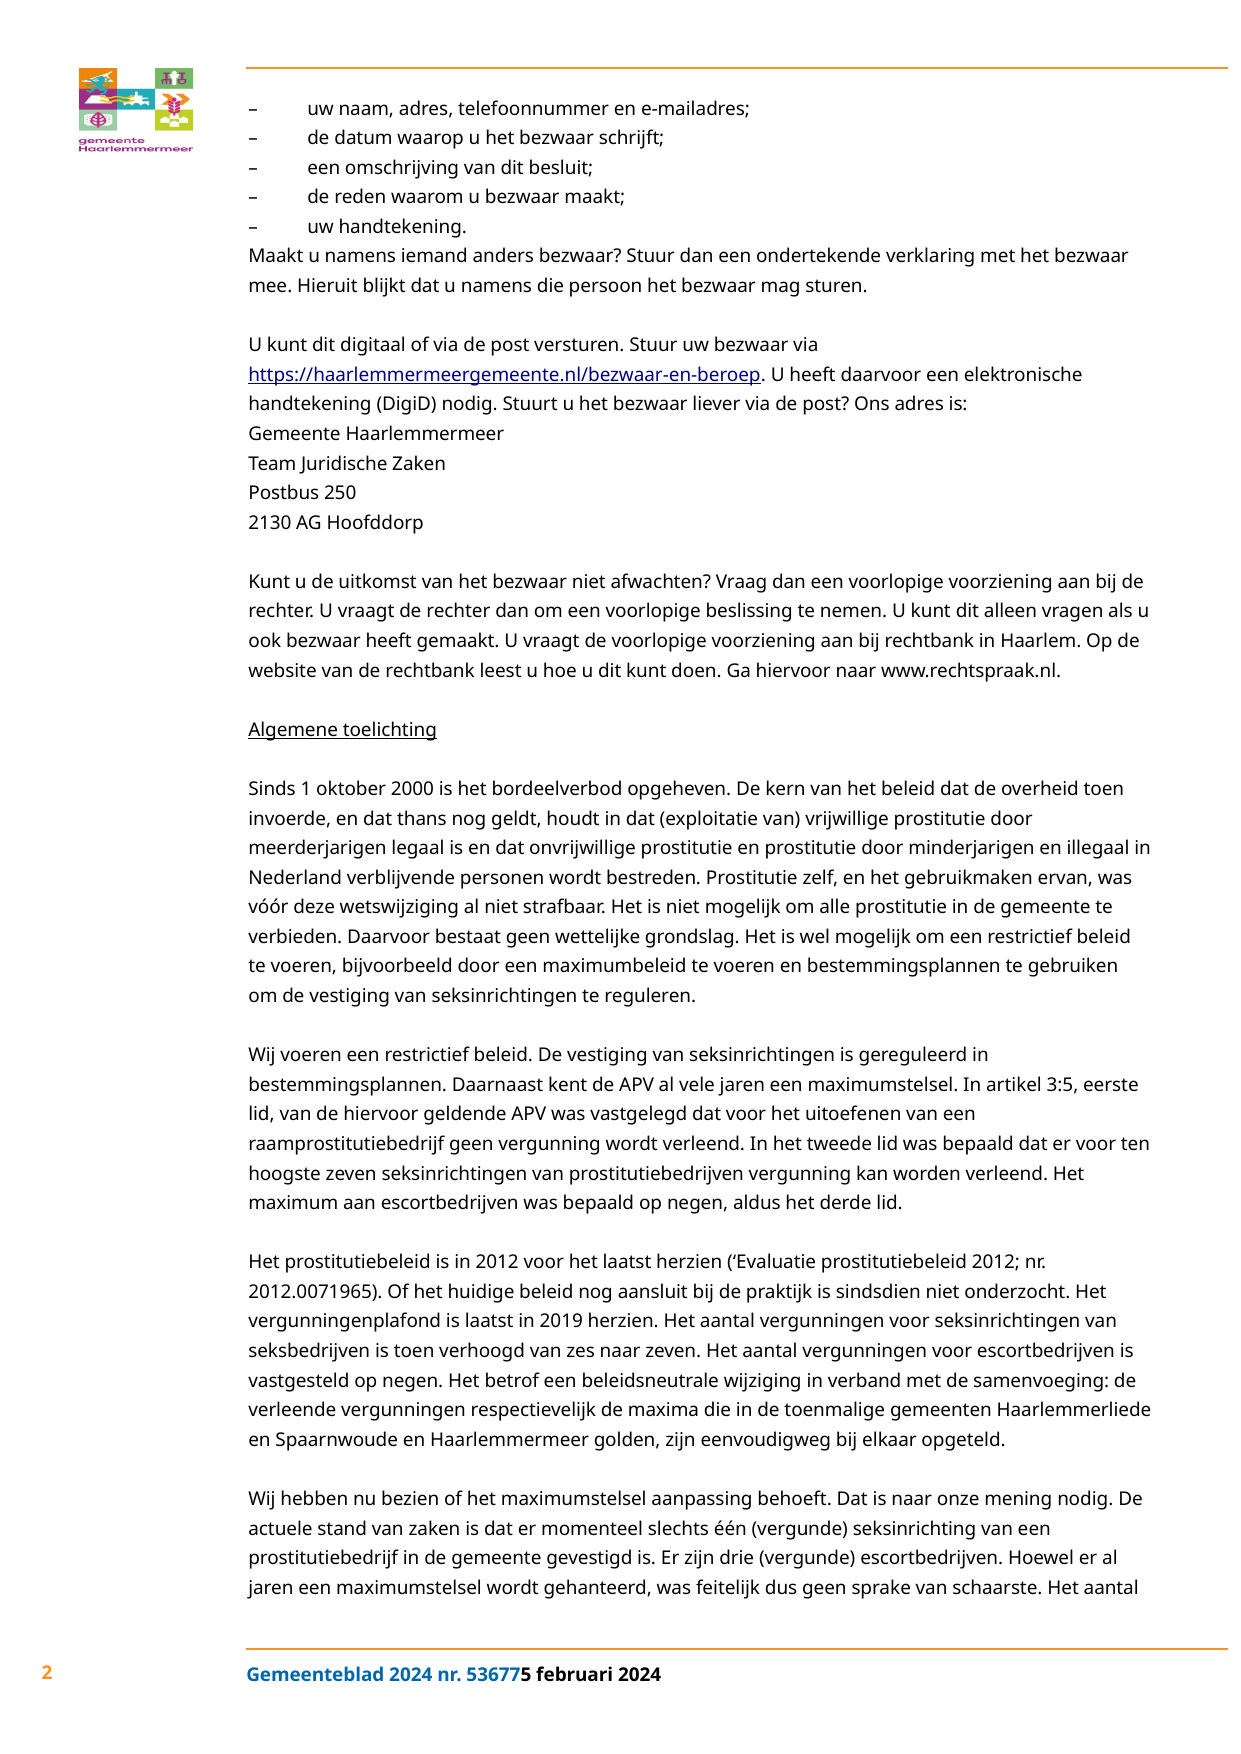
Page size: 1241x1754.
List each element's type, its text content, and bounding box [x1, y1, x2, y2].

text Postbus 250 [248, 479, 1152, 505]
text Algemene toelichting [248, 716, 1152, 742]
text Gemeente Haarlemmermeer [248, 420, 1152, 446]
list uw handtekening. [248, 213, 1152, 239]
text Wij hebben nu bezien of het maximumstelsel aanpassing behoeft. Dat is naar onze mening nodig. De actuele stand van zaken is dat er momenteel slechts één (vergunde) seksinrichting van een prostitutiebedrijf in de gemeente gevestigd is. Er zijn drie (vergunde) escortbedrijven. Hoewel er al jaren een maximumstelsel wordt gehanteerd, was feitelijk dus geen sprake van schaarste. Het aantal [248, 1485, 1152, 1600]
text Team Juridische Zaken [248, 450, 1152, 476]
list de reden waarom u bezwaar maakt; [248, 183, 1152, 209]
list uw naam, adres, telefoonnummer en e-mailadres; [248, 95, 1152, 121]
picture [41, 47, 231, 172]
text Maakt u namens iemand anders bezwaar? Stuur dan een ondertekende verklaring met het bezwaar mee. Hieruit blijkt dat u namens die persoon het bezwaar mag sturen. [248, 243, 1152, 298]
list de datum waarop u het bezwaar schrijft; [248, 124, 1152, 150]
text 2130 AG Hoofddorp [248, 509, 1152, 535]
text U kunt dit digitaal of via de post versturen. Stuur uw bezwaar via https://haarlemmermeergemeente.nl/bezwaar-en-beroep. U heeft daarvoor een elektronische handtekening (DigiD) nodig. Stuurt u het bezwaar liever via de post? Ons adres is: [248, 331, 1152, 416]
text Wij voeren een restrictief beleid. De vestiging van seksinrichtingen is gereguleerd in bestemmingsplannen. Daarnaast kent de APV al vele jaren een maximumstelsel. In artikel 3:5, eerste lid, van de hiervoor geldende APV was vastgelegd dat voor het uitoefenen van een raamprostitutiebedrijf geen vergunning wordt verleend. In het tweede lid was bepaald dat er voor ten hoogste zeven seksinrichtingen van prostitutiebedrijven vergunning kan worden verleend. Het maximum aan escortbedrijven was bepaald op negen, aldus het derde lid. [248, 1041, 1152, 1215]
list een omschrijving van dit besluit; [248, 154, 1152, 180]
text Sinds 1 oktober 2000 is het bordeelverbod opgeheven. De kern van het beleid dat de overheid toen invoerde, en dat thans nog geldt, houdt in dat (exploitatie van) vrijwillige prostitutie door meerderjarigen legaal is en dat onvrijwillige prostitutie en prostitutie door minderjarigen en illegaal in Nederland verblijvende personen wordt bestreden. Prostitutie zelf, en het gebruikmaken ervan, was vóór deze wetswijziging al niet strafbaar. Het is niet mogelijk om alle prostitutie in de gemeente te verbieden. Daarvoor bestaat geen wettelijke grondslag. Het is wel mogelijk om een restrictief beleid te voeren, bijvoorbeeld door een maximumbeleid te voeren en bestemmingsplannen te gebruiken om de vestiging van seksinrichtingen te reguleren. [248, 775, 1152, 1008]
text Kunt u de uitkomst van het bezwaar niet afwachten? Vraag dan een voorlopige voorziening aan bij de rechter. U vraagt de rechter dan om een voorlopige beslissing te nemen. U kunt dit alleen vragen als u ook bezwaar heeft gemaakt. U vraagt de voorlopige voorziening aan bij rechtbank in Haarlem. Op de website van de rechtbank leest u hoe u dit kunt doen. Ga hiervoor naar www.rechtspraak.nl. [248, 568, 1152, 683]
text Het prostitutiebeleid is in 2012 voor het laatst herzien (‘Evaluatie prostitutiebeleid 2012; nr. 2012.0071965). Of het huidige beleid nog aansluit bij de praktijk is sindsdien niet onderzocht. Het vergunningenplafond is laatst in 2019 herzien. Het aantal vergunningen voor seksinrichtingen van seksbedrijven is toen verhoogd van zes naar zeven. Het aantal vergunningen voor escortbedrijven is vastgesteld op negen. Het betrof een beleidsneutrale wijziging in verband met de samenvoeging: de verleende vergunningen respectievelijk de maxima die in de toenmalige gemeenten Haarlemmerliede en Spaarnwoude en Haarlemmermeer golden, zijn eenvoudigweg bij elkaar opgeteld. [248, 1248, 1152, 1452]
